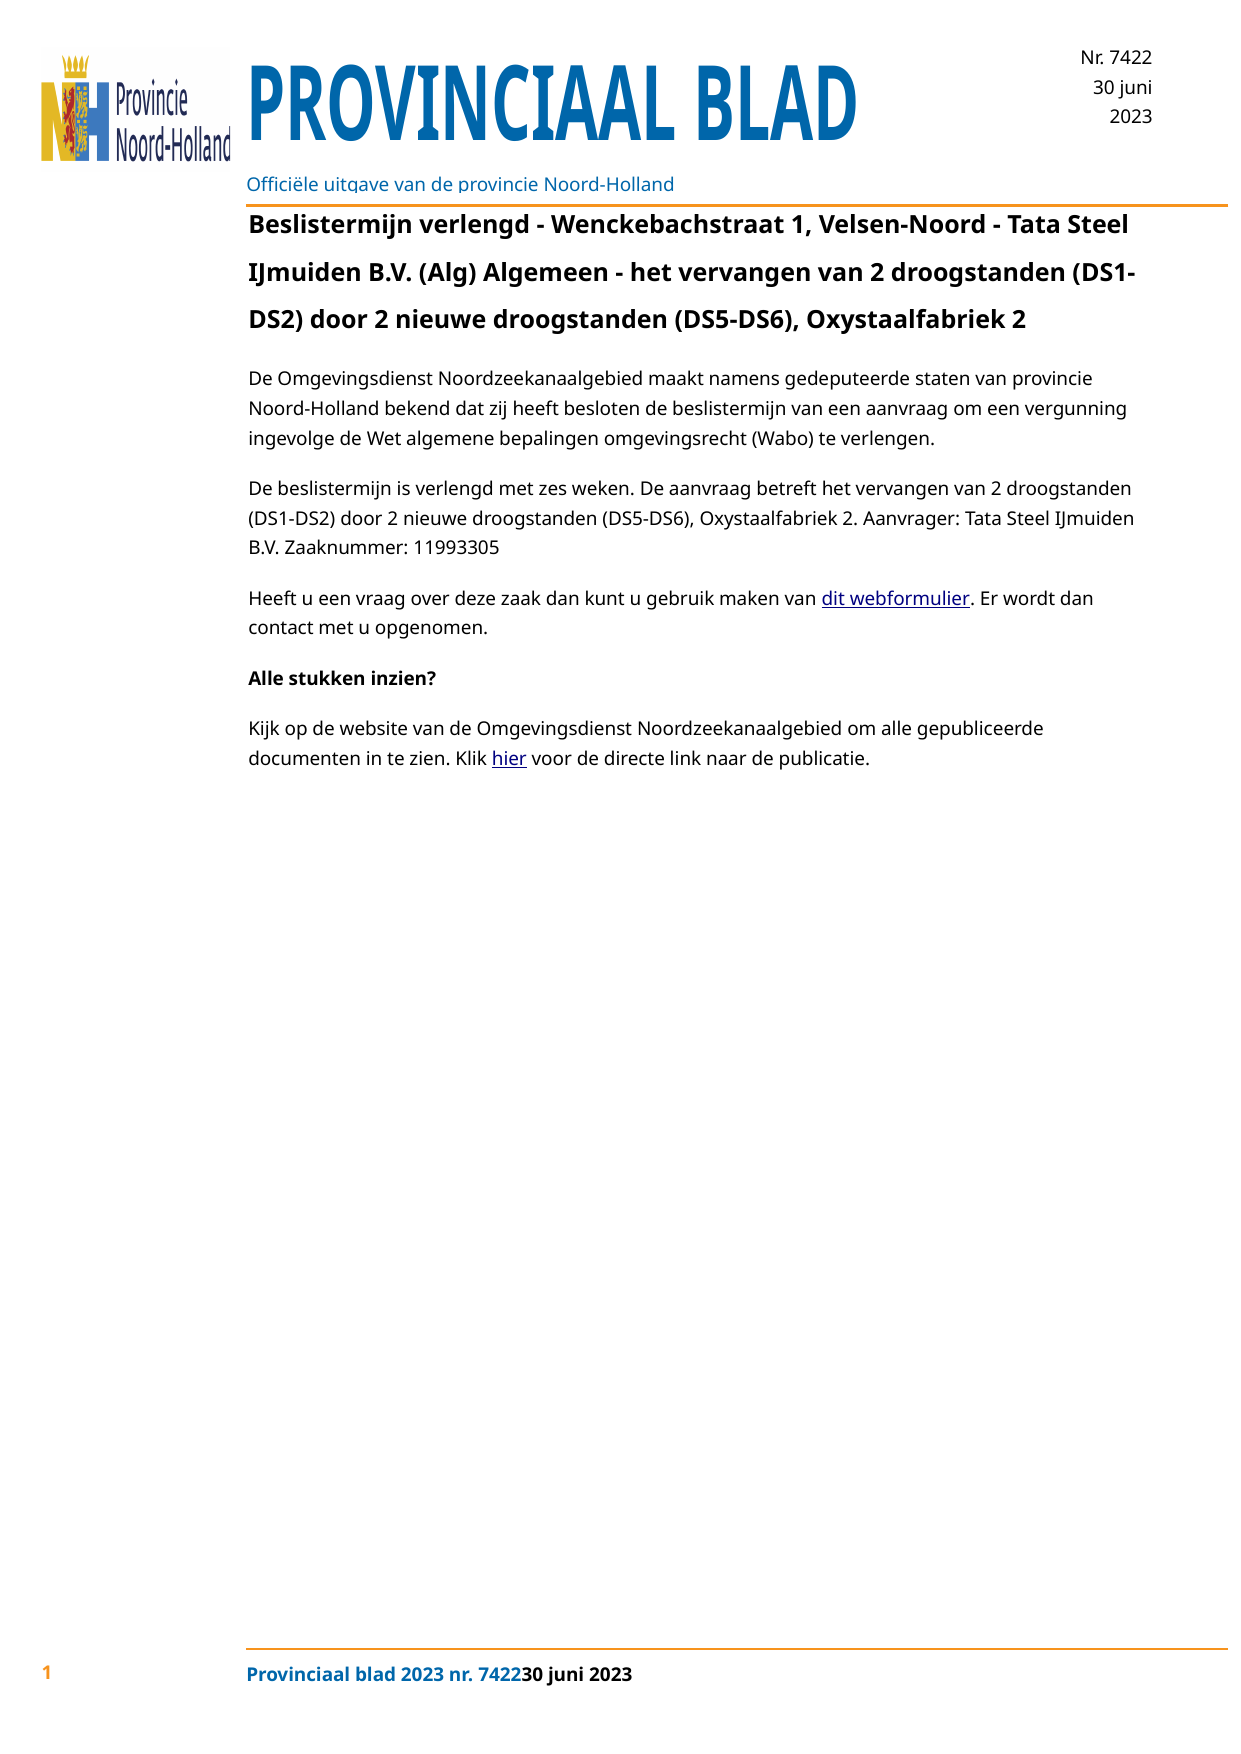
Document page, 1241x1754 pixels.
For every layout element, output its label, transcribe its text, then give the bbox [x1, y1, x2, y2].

text Kijk op de website van de Omgevingsdienst Noordzeekanaalgebied om alle gepubliceerde documenten in te zien. Klik hier voor de directe link naar de publicatie. [248, 715, 1152, 770]
text De Omgevingsdienst Noordzeekanaalgebied maakt namens gedeputeerde staten van provincie Noord-Holland bekend dat zij heeft besloten de beslistermijn van een aanvraag om een vergunning ingevolge de Wet algemene bepalingen omgevingsrecht (Wabo) te verlengen. [248, 366, 1152, 450]
text Beslistermijn verlengd - Wenckebachstraat 1, Velsen-Noord - Tata Steel IJmuiden B.V. (Alg) Algemeen - het vervangen van 2 droogstanden (DS1-DS2) door 2 nieuwe droogstanden (DS5-DS6), Oxystaalfabriek 2 [248, 207, 1152, 336]
text Alle stukken inzien? [248, 665, 1152, 690]
picture [41, 47, 231, 172]
text De beslistermijn is verlengd met zes weken. De aanvraag betreft het vervangen van 2 droogstanden (DS1-DS2) door 2 nieuwe droogstanden (DS5-DS6), Oxystaalfabriek 2. Aanvrager: Tata Steel IJmuiden B.V. Zaaknummer: 11993305 [248, 475, 1152, 560]
text Heeft u een vraag over deze zaak dan kunt u gebruik maken van dit webformulier. Er wordt dan contact met u opgenomen. [248, 585, 1152, 640]
